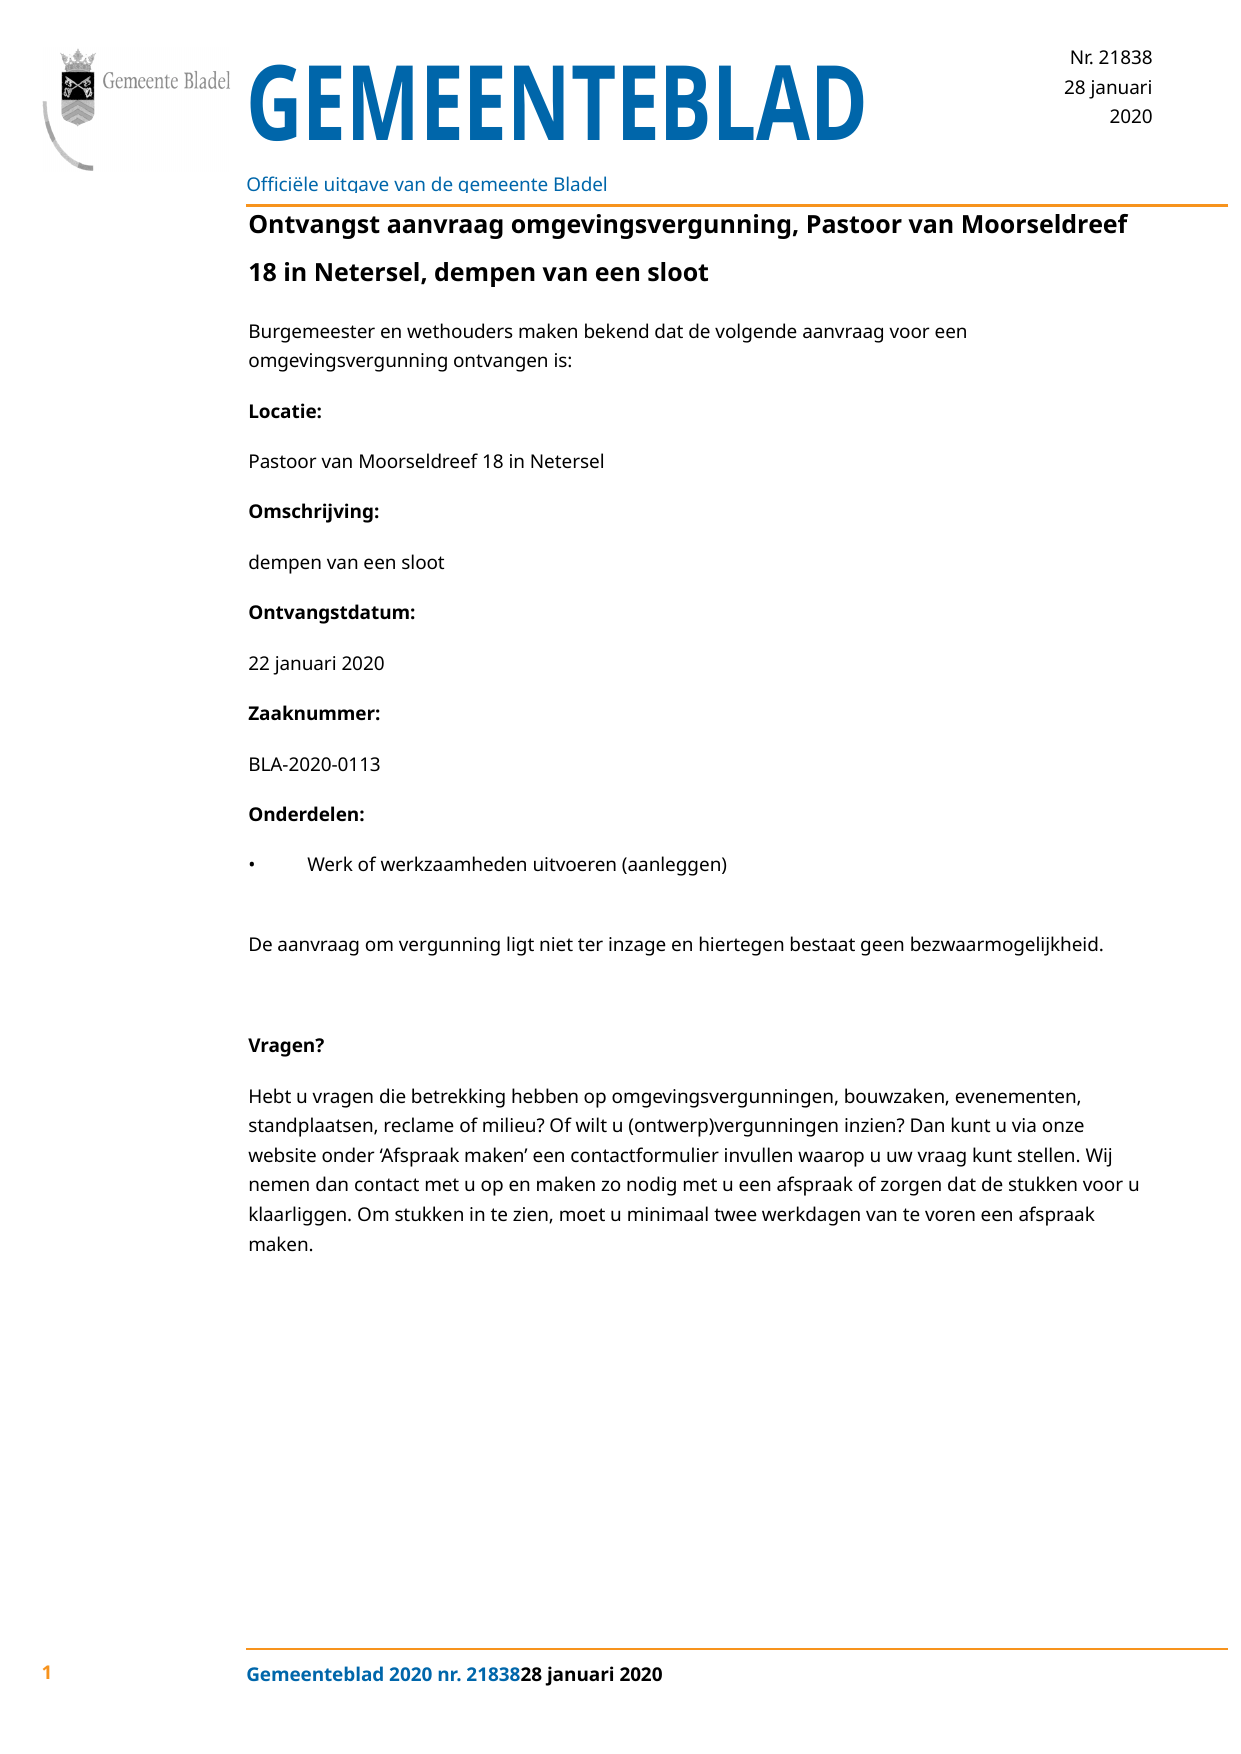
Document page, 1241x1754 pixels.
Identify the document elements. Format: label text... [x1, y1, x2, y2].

text De aanvraag om vergunning ligt niet ter inzage en hiertegen bestaat geen bezwaarmogelijkheid. [248, 932, 1152, 957]
text Vragen? [248, 1032, 1152, 1058]
text Ontvangst aanvraag omgevingsvergunning, Pastoor van Moorseldreef 18 in Netersel, dempen van een sloot [248, 207, 1152, 288]
text Locatie: [248, 398, 1152, 424]
text Hebt u vragen die betrekking hebben op omgevingsvergunningen, bouwzaken, evenementen, standplaatsen, reclame of milieu? Of wilt u (ontwerp)vergunningen inzien? Dan kunt u via onze website onder ‘Afspraak maken’ een contactformulier invullen waarop u uw vraag kunt stellen. Wij nemen dan contact met u op en maken zo nodig met u een afspraak of zorgen dat de stukken voor u klaarliggen. Om stukken in te zien, moet u minimaal twee werkdagen van te voren een afspraak maken. [248, 1083, 1152, 1257]
text Burgemeester en wethouders maken bekend dat de volgende aanvraag voor een omgevingsvergunning ontvangen is: [248, 318, 1152, 373]
text BLA-2020-0113 [248, 751, 1152, 777]
text Omschrijving: [248, 499, 1152, 524]
text Zaaknummer: [248, 700, 1152, 726]
text dempen van een sloot [248, 549, 1152, 575]
text Onderdelen: [248, 801, 1152, 827]
text Pastoor van Moorseldreef 18 in Netersel [248, 448, 1152, 474]
text Ontvangstdatum: [248, 599, 1152, 625]
text 22 januari 2020 [248, 650, 1152, 676]
list Werk of werkzaamheden uitvoeren (aanleggen) [248, 852, 1152, 877]
picture [41, 47, 231, 172]
